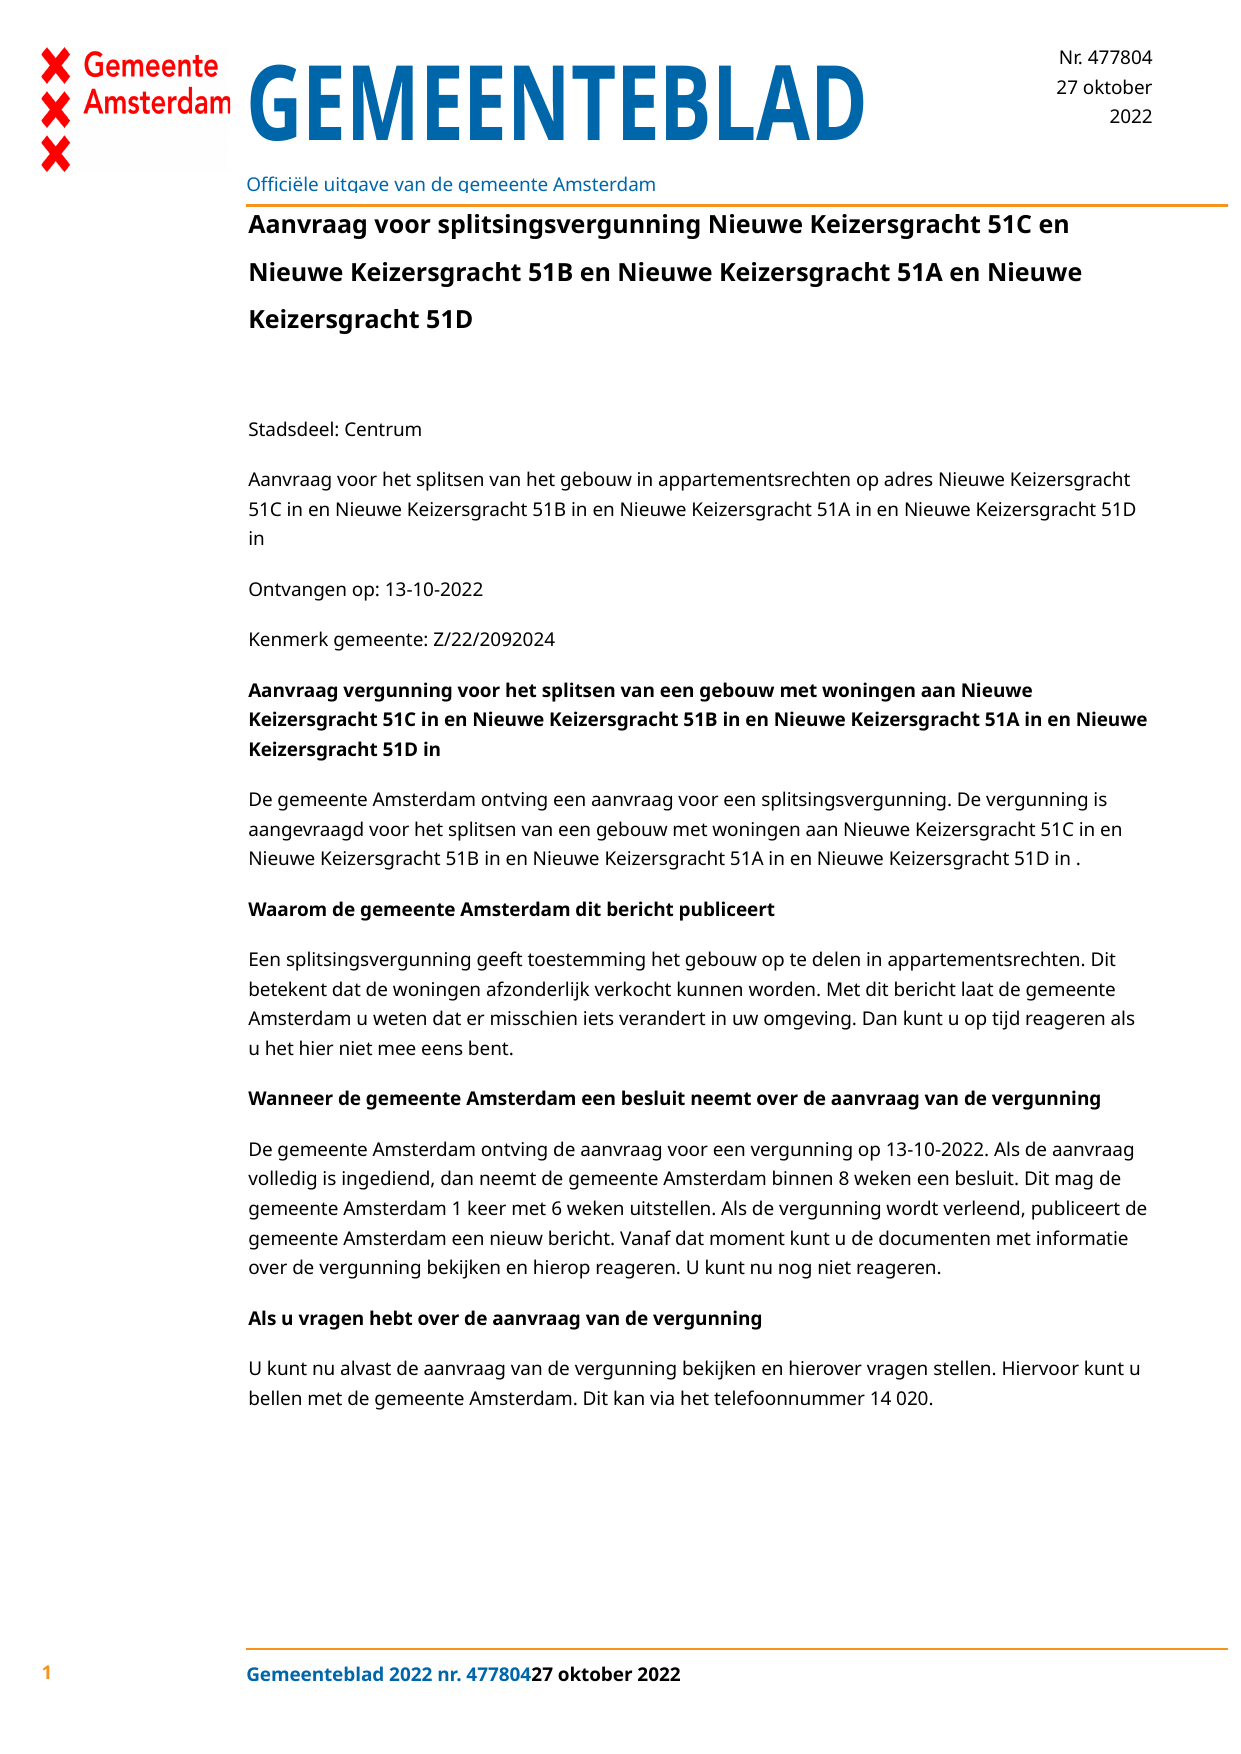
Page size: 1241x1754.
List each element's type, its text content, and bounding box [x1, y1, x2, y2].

text Stadsdeel: Centrum [248, 416, 1152, 442]
text Waarom de gemeente Amsterdam dit bericht publiceert [248, 896, 1152, 922]
text Als u vragen hebt over de aanvraag van de vergunning [248, 1305, 1152, 1330]
text Ontvangen op: 13-10-2022 [248, 576, 1152, 602]
text Wanneer de gemeente Amsterdam een besluit neemt over de aanvraag van de vergunning [248, 1086, 1152, 1111]
picture [41, 47, 231, 172]
text Aanvraag voor het splitsen van het gebouw in appartementsrechten op adres Nieuwe Keizersgracht 51C in en Nieuwe Keizersgracht 51B in en Nieuwe Keizersgracht 51A in en Nieuwe Keizersgracht 51D in [248, 466, 1152, 551]
text De gemeente Amsterdam ontving een aanvraag voor een splitsingsvergunning. De vergunning is aangevraagd voor het splitsen van een gebouw met woningen aan Nieuwe Keizersgracht 51C in en Nieuwe Keizersgracht 51B in en Nieuwe Keizersgracht 51A in en Nieuwe Keizersgracht 51D in . [248, 786, 1152, 871]
text Aanvraag vergunning voor het splitsen van een gebouw met woningen aan Nieuwe Keizersgracht 51C in en Nieuwe Keizersgracht 51B in en Nieuwe Keizersgracht 51A in en Nieuwe Keizersgracht 51D in [248, 677, 1152, 762]
text Een splitsingsvergunning geeft toestemming het gebouw op te delen in appartementsrechten. Dit betekent dat de woningen afzonderlijk verkocht kunnen worden. Met dit bericht laat de gemeente Amsterdam u weten dat er misschien iets verandert in uw omgeving. Dan kunt u op tijd reageren als u het hier niet mee eens bent. [248, 946, 1152, 1061]
text Aanvraag voor splitsingsvergunning Nieuwe Keizersgracht 51C en Nieuwe Keizersgracht 51B en Nieuwe Keizersgracht 51A en Nieuwe Keizersgracht 51D [248, 207, 1152, 336]
text U kunt nu alvast de aanvraag van de vergunning bekijken en hierover vragen stellen. Hiervoor kunt u bellen met de gemeente Amsterdam. Dit kan via het telefoonnummer 14 020. [248, 1355, 1152, 1410]
text De gemeente Amsterdam ontving de aanvraag voor een vergunning op 13-10-2022. Als de aanvraag volledig is ingediend, dan neemt de gemeente Amsterdam binnen 8 weken een besluit. Dit mag de gemeente Amsterdam 1 keer met 6 weken uitstellen. Als de vergunning wordt verleend, publiceert de gemeente Amsterdam een nieuw bericht. Vanaf dat moment kunt u de documenten met informatie over de vergunning bekijken en hierop reageren. U kunt nu nog niet reageren. [248, 1136, 1152, 1280]
text Kenmerk gemeente: Z/22/2092024 [248, 626, 1152, 652]
